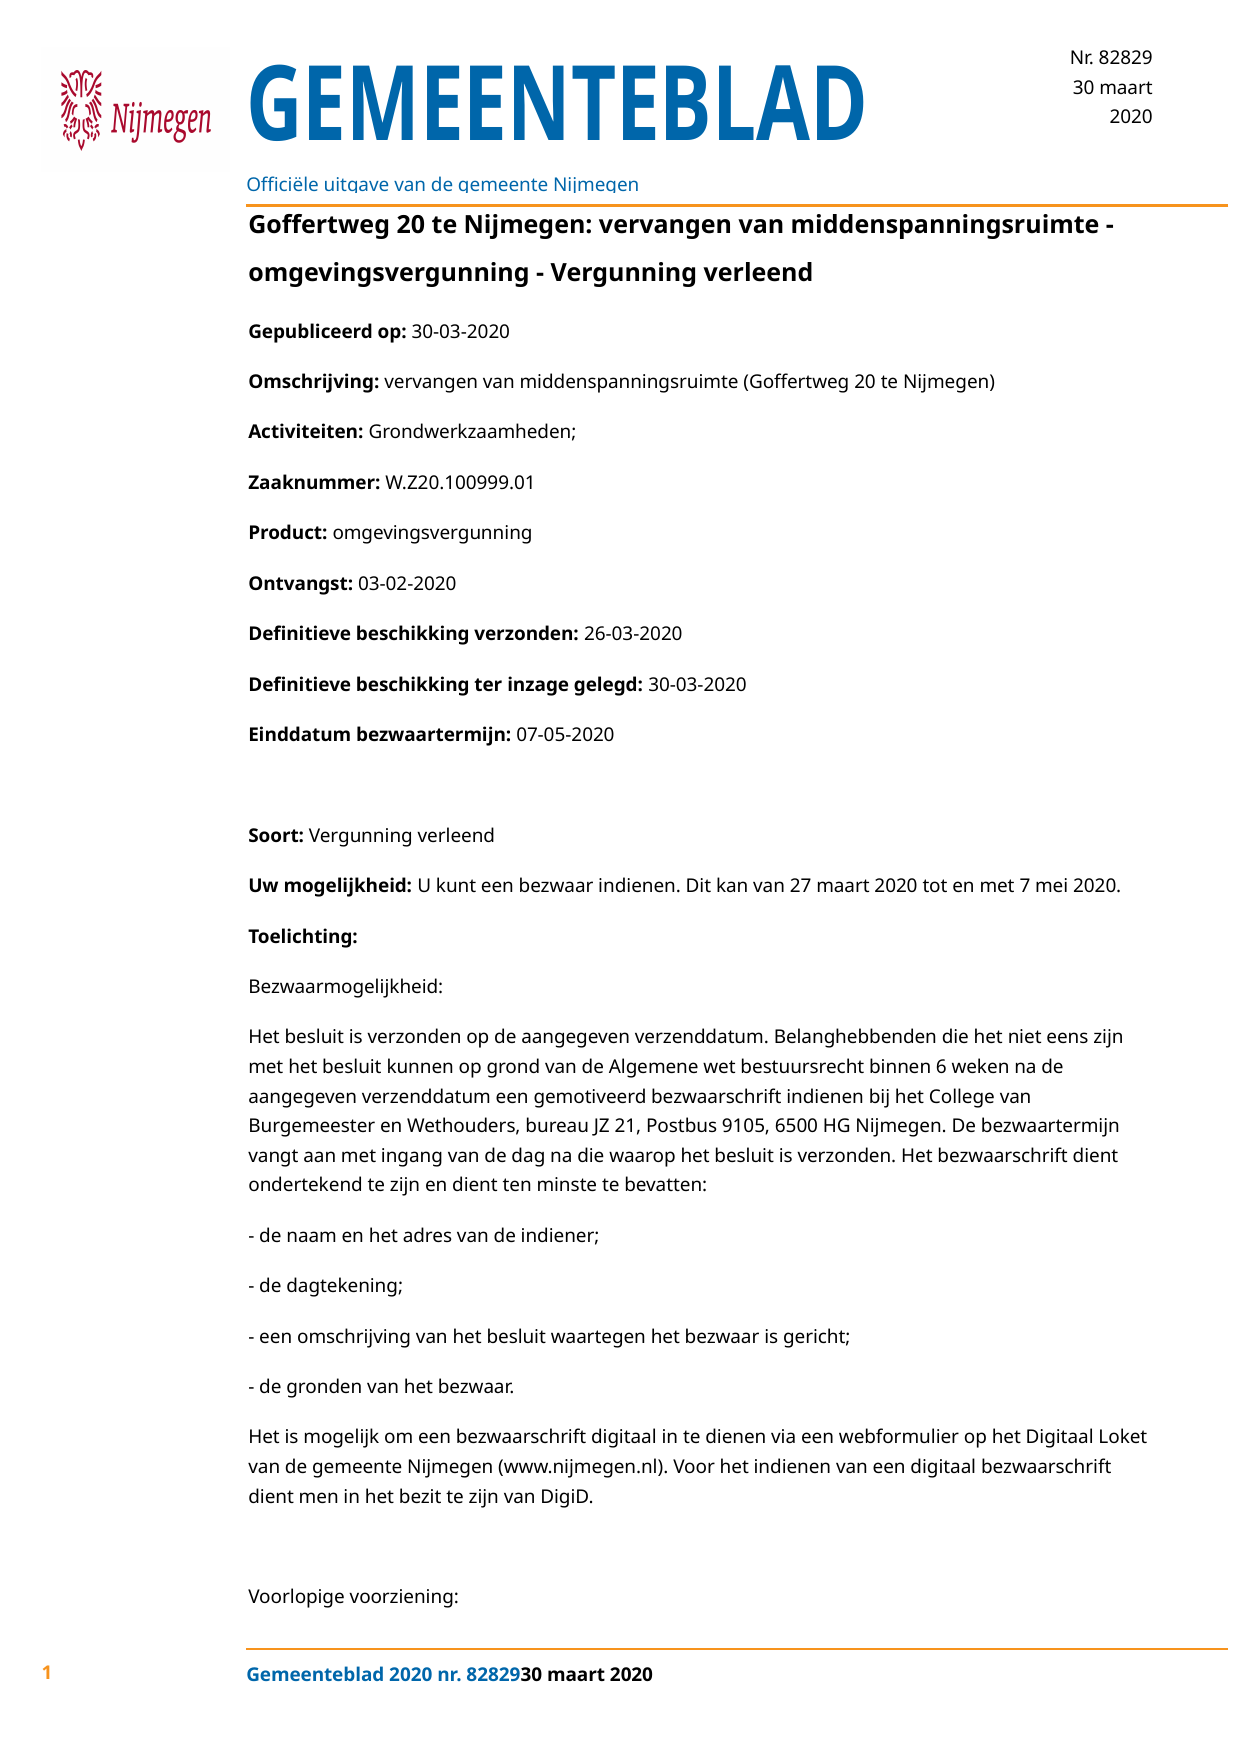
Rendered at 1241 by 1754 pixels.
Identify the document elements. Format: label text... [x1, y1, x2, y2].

text Goffertweg 20 te Nijmegen: vervangen van middenspanningsruimte - omgevingsvergunning - Vergunning verleend [248, 207, 1152, 288]
text Ontvangst: 03-02-2020 [248, 570, 1152, 596]
picture [41, 47, 231, 172]
text Gepubliceerd op: 30-03-2020 [248, 318, 1152, 344]
text Bezwaarmogelijkheid: [248, 973, 1152, 999]
text Soort: Vergunning verleend [248, 822, 1152, 848]
text - een omschrijving van het besluit waartegen het bezwaar is gericht; [248, 1323, 1152, 1349]
text Uw mogelijkheid: U kunt een bezwaar indienen. Dit kan van 27 maart 2020 tot en met 7 mei 2020. [248, 872, 1152, 898]
text Definitieve beschikking verzonden: 26-03-2020 [248, 620, 1152, 646]
text Omschrijving: vervangen van middenspanningsruimte (Goffertweg 20 te Nijmegen) [248, 368, 1152, 394]
text Product: omgevingsvergunning [248, 519, 1152, 545]
text Voorlopige voorziening: [248, 1584, 1152, 1609]
text Definitieve beschikking ter inzage gelegd: 30-03-2020 [248, 671, 1152, 697]
text Het is mogelijk om een bezwaarschrift digitaal in te dienen via een webformulier op het Digitaal Loket van de gemeente Nijmegen (www.nijmegen.nl). Voor het indienen van een digitaal bezwaarschrift dient men in het bezit te zijn van DigiD. [248, 1424, 1152, 1509]
text - de dagtekening; [248, 1272, 1152, 1298]
text - de gronden van het bezwaar. [248, 1373, 1152, 1399]
text Activiteiten: Grondwerkzaamheden; [248, 419, 1152, 444]
text Einddatum bezwaartermijn: 07-05-2020 [248, 721, 1152, 747]
text - de naam en het adres van de indiener; [248, 1222, 1152, 1248]
text Toelichting: [248, 923, 1152, 949]
text Zaaknummer: W.Z20.100999.01 [248, 469, 1152, 495]
text Het besluit is verzonden op de aangegeven verzenddatum. Belanghebbenden die het niet eens zijn met het besluit kunnen op grond van de Algemene wet bestuursrecht binnen 6 weken na de aangegeven verzenddatum een gemotiveerd bezwaarschrift indienen bij het College van Burgemeester en Wethouders, bureau JZ 21, Postbus 9105, 6500 HG Nijmegen. De bezwaartermijn vangt aan met ingang van de dag na die waarop het besluit is verzonden. Het bezwaarschrift dient ondertekend te zijn en dient ten minste te bevatten: [248, 1024, 1152, 1197]
